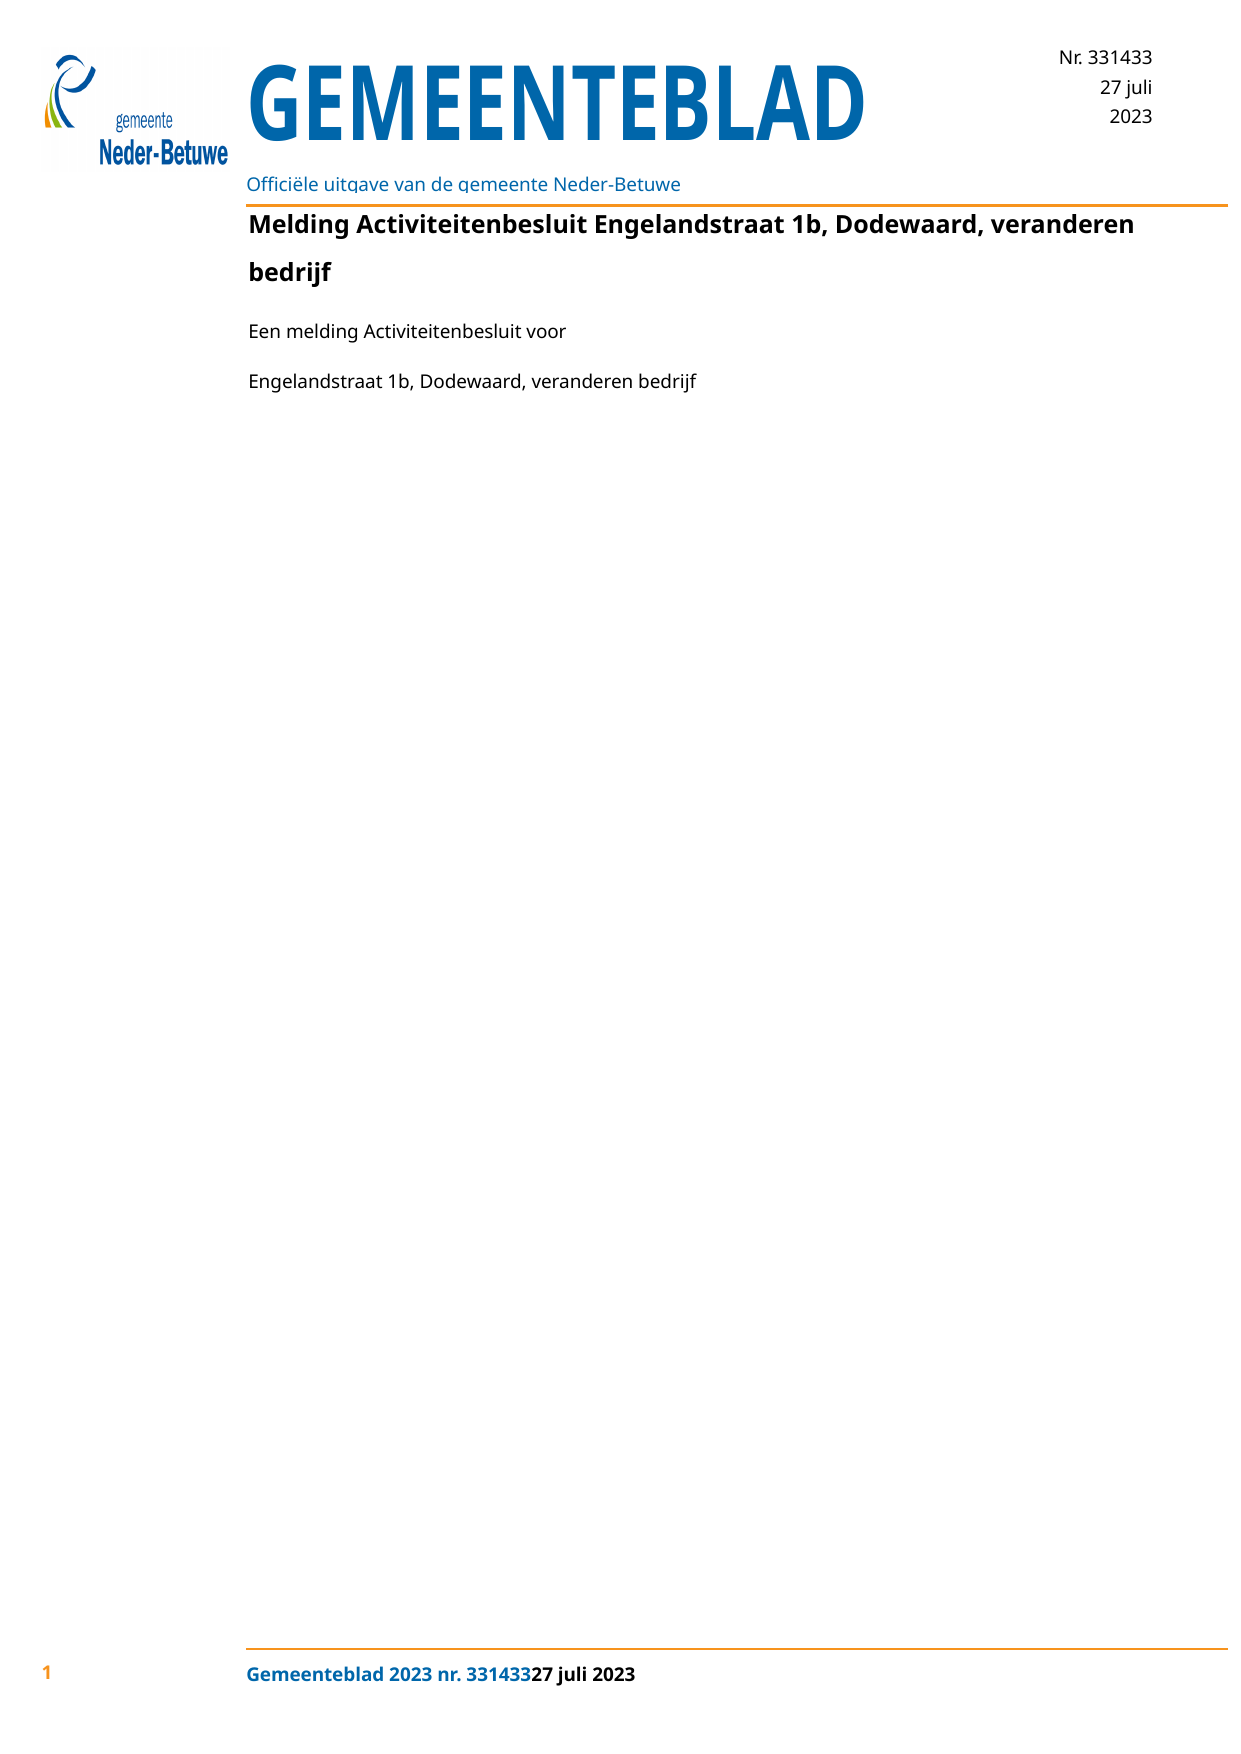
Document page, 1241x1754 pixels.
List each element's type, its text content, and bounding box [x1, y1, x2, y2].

text Een melding Activiteitenbesluit voor [248, 318, 1152, 344]
text Engelandstraat 1b, Dodewaard, veranderen bedrijf [248, 368, 1152, 394]
picture [41, 47, 231, 172]
text Melding Activiteitenbesluit Engelandstraat 1b, Dodewaard, veranderen bedrijf [248, 207, 1152, 288]
